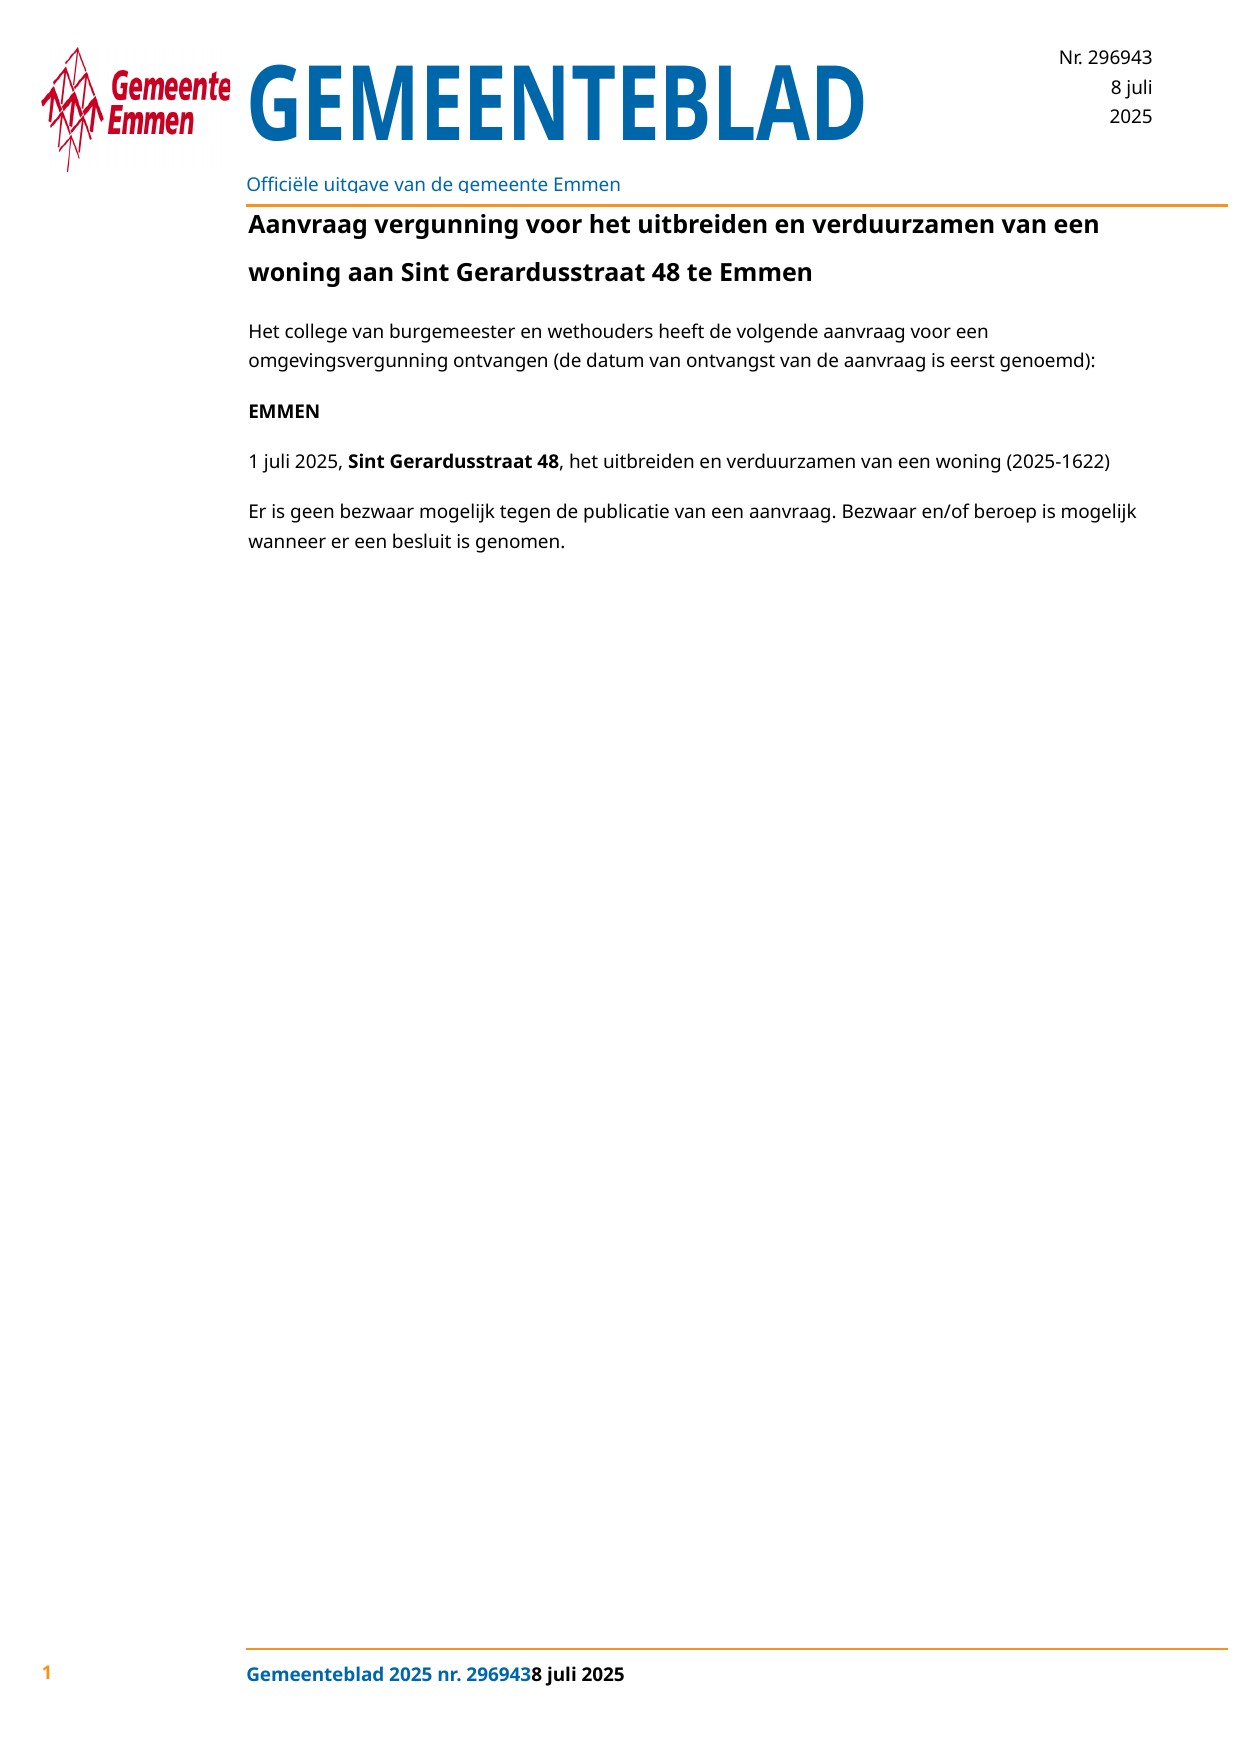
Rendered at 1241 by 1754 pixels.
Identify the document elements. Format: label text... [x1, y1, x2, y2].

text 1 juli 2025, Sint Gerardusstraat 48, het uitbreiden en verduurzamen van een woning (2025-1622) [248, 448, 1152, 474]
text Er is geen bezwaar mogelijk tegen de publicatie van een aanvraag. Bezwaar en/of beroep is mogelijk wanneer er een besluit is genomen. [248, 499, 1152, 554]
text EMMEN [248, 398, 1152, 424]
text Het college van burgemeester en wethouders heeft de volgende aanvraag voor een omgevingsvergunning ontvangen (de datum van ontvangst van de aanvraag is eerst genoemd): [248, 318, 1152, 373]
text Aanvraag vergunning voor het uitbreiden en verduurzamen van een woning aan Sint Gerardusstraat 48 te Emmen [248, 207, 1152, 288]
picture [41, 47, 231, 172]
